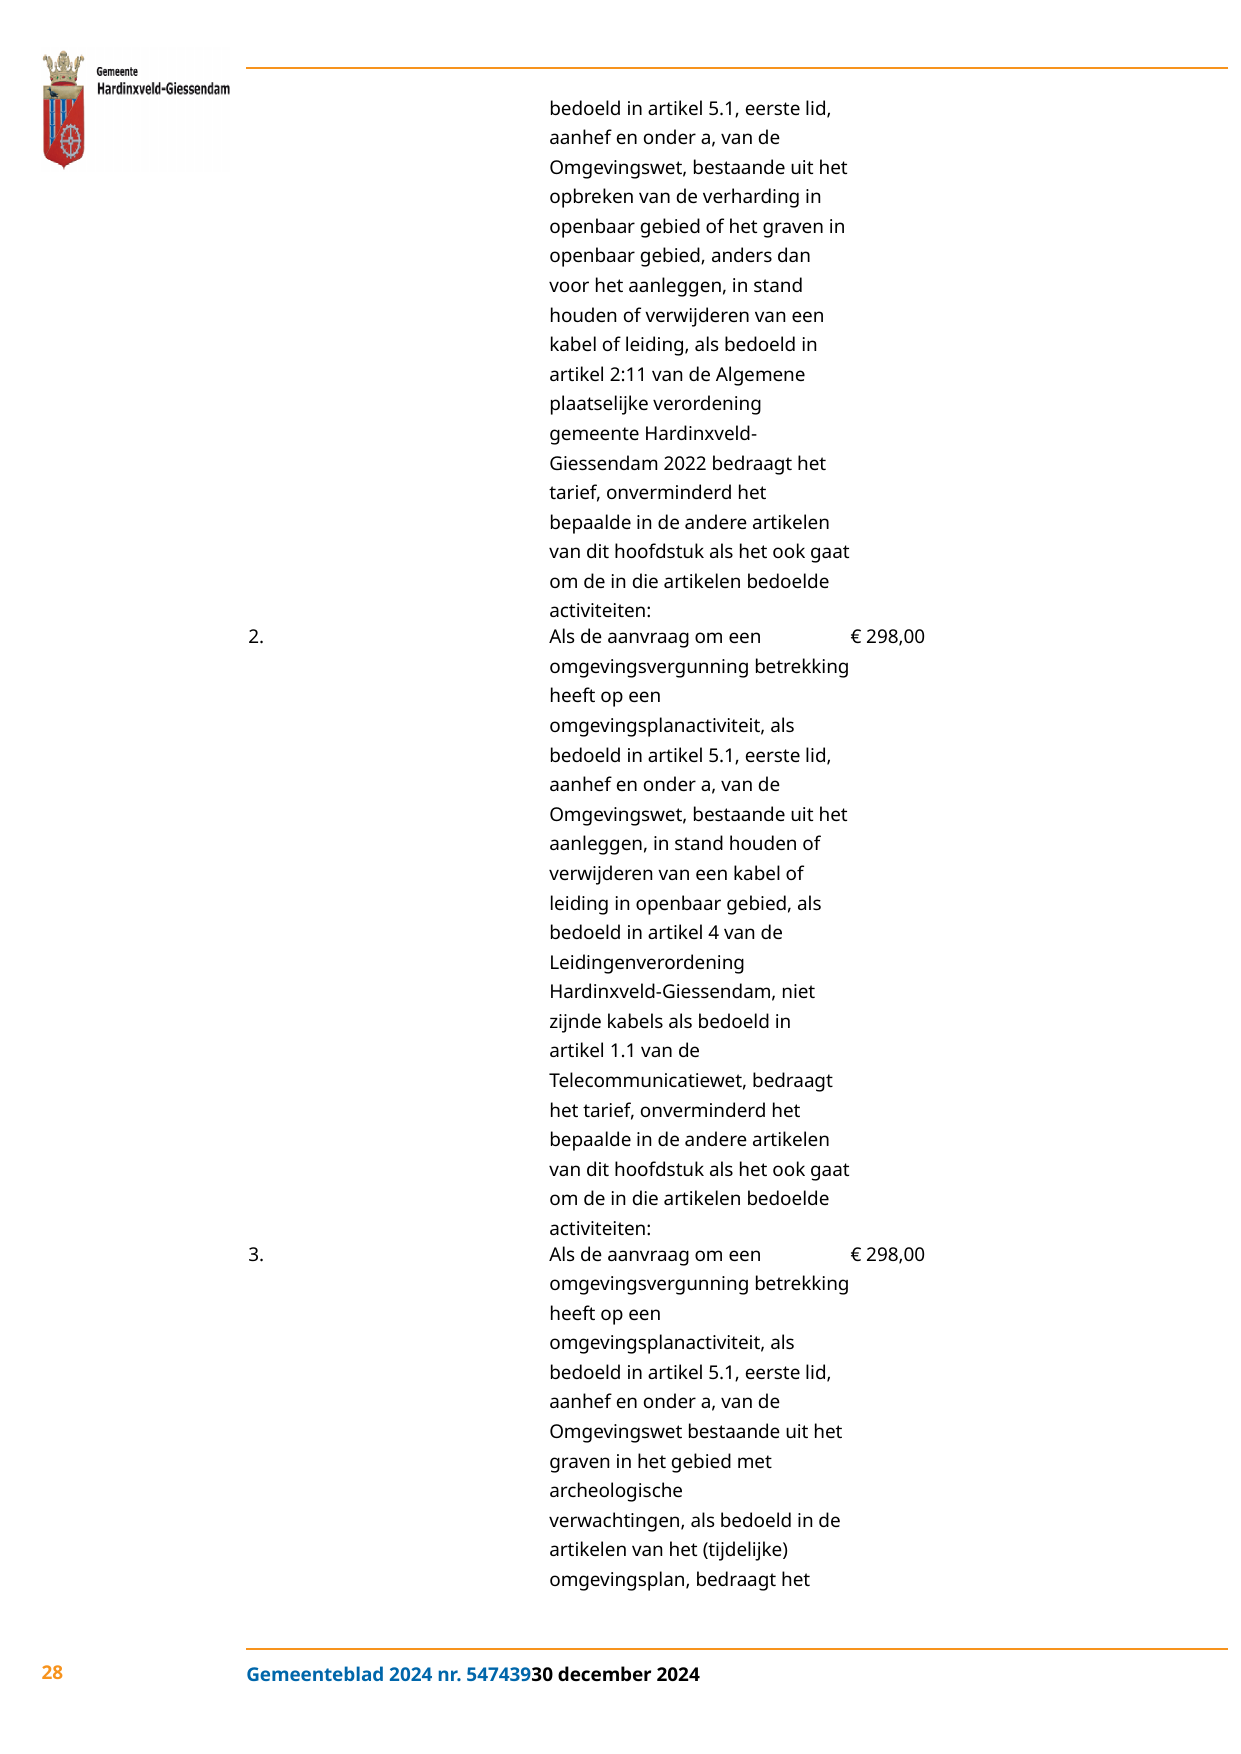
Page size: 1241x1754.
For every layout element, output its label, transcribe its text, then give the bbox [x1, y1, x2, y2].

table_cell € 298,00 [850, 624, 1152, 1241]
table_cell Als de aanvraag om een omgevingsvergunning betrekking heeft op een omgevingsplanactiviteit, als bedoeld in artikel 5.1, eerste lid, aanhef en onder a, van de Omgevingswet bestaande uit het graven in het gebied met archeologische verwachtingen, als bedoeld in de artikelen van het (tijdelijke) omgevingsplan, bedraagt het [549, 1241, 850, 1592]
picture [41, 47, 231, 172]
table_cell 2. [248, 624, 549, 1241]
table_cell [248, 95, 549, 623]
table_cell [850, 95, 1152, 623]
table_cell Als de aanvraag om een omgevingsvergunning betrekking heeft op een omgevingsplanactiviteit, als bedoeld in artikel 5.1, eerste lid, aanhef en onder a, van de Omgevingswet, bestaande uit het aanleggen, in stand houden of verwijderen van een kabel of leiding in openbaar gebied, als bedoeld in artikel 4 van de Leidingenverordening Hardinxveld-Giessendam, niet zijnde kabels als bedoeld in artikel 1.1 van de Telecommunicatiewet, bedraagt het tarief, onverminderd het bepaalde in de andere artikelen van dit hoofdstuk als het ook gaat om de in die artikelen bedoelde activiteiten: [549, 624, 850, 1241]
table_cell bedoeld in artikel 5.1, eerste lid, aanhef en onder a, van de Omgevingswet, bestaande uit het opbreken van de verharding in openbaar gebied of het graven in openbaar gebied, anders dan voor het aanleggen, in stand houden of verwijderen van een kabel of leiding, als bedoeld in artikel 2:11 van de Algemene plaatselijke verordening gemeente Hardinxveld-Giessendam 2022 bedraagt het tarief, onverminderd het bepaalde in de andere artikelen van dit hoofdstuk als het ook gaat om de in die artikelen bedoelde activiteiten: [549, 95, 850, 623]
table_cell € 298,00 [850, 1241, 1152, 1592]
table_cell 3. [248, 1241, 549, 1592]
